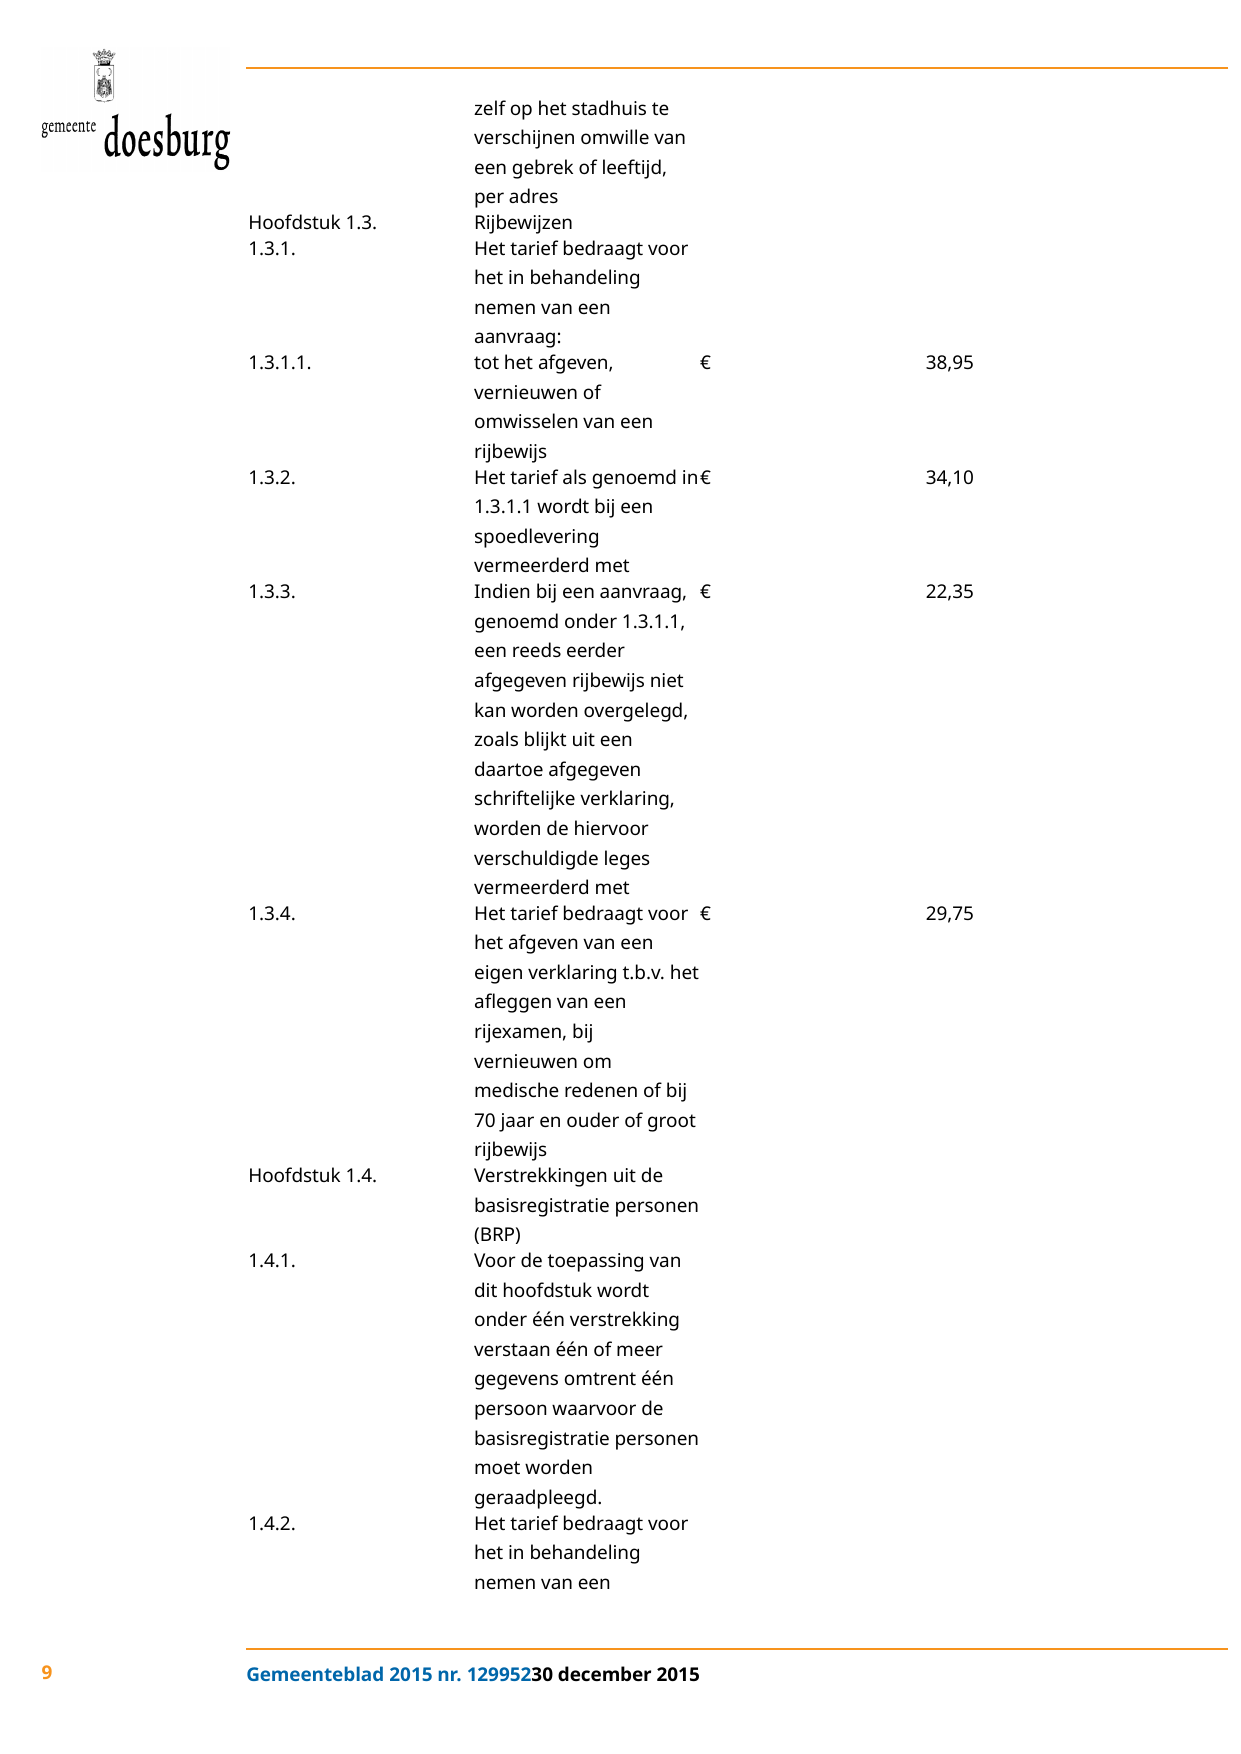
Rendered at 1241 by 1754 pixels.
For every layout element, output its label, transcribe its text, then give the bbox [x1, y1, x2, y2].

table_cell 38,95 [926, 350, 1152, 464]
table_cell Indien bij een aanvraag, genoemd onder 1.3.1.1, een reeds eerder afgegeven rijbewijs niet kan worden overgelegd, zoals blijkt uit een daartoe afgegeven schriftelijke verklaring, worden de hiervoor verschuldigde leges vermeerderd met [474, 579, 700, 900]
table_cell [700, 1163, 926, 1247]
table_cell 1.3.3. [248, 579, 474, 900]
table_cell [926, 1510, 1152, 1594]
table_cell [926, 1247, 1152, 1510]
table_cell 1.4.2. [248, 1510, 474, 1594]
table_cell € [700, 579, 926, 900]
table_cell zelf op het stadhuis te verschijnen omwille van een gebrek of leeftijd, per adres [474, 95, 700, 209]
table_cell 1.4.1. [248, 1247, 474, 1510]
table_cell Voor de toepassing van dit hoofdstuk wordt onder één verstrekking verstaan één of meer gegevens omtrent één persoon waarvoor de basisregistratie personen moet worden geraadpleegd. [474, 1247, 700, 1510]
table_cell [700, 235, 926, 349]
table_cell [700, 1510, 926, 1594]
table_cell Het tarief als genoemd in 1.3.1.1 wordt bij een spoedlevering vermeerderd met [474, 464, 700, 578]
table_cell € [700, 350, 926, 464]
table_cell 1.3.4. [248, 900, 474, 1162]
picture [41, 47, 231, 172]
table_cell Rijbewijzen [474, 209, 700, 235]
table_cell 22,35 [926, 579, 1152, 900]
table_cell 1.3.1.1. [248, 350, 474, 464]
table_cell [926, 95, 1152, 209]
table_cell Hoofdstuk 1.3. [248, 209, 474, 235]
table_cell [700, 95, 926, 209]
table_cell [248, 95, 474, 209]
table_cell 34,10 [926, 464, 1152, 578]
table_cell 1.3.2. [248, 464, 474, 578]
table_cell 1.3.1. [248, 235, 474, 349]
table_cell 29,75 [926, 900, 1152, 1162]
table_cell [926, 209, 1152, 235]
table_cell Hoofdstuk 1.4. [248, 1163, 474, 1247]
table_cell [926, 1163, 1152, 1247]
table_cell Het tarief bedraagt voor het in behandeling nemen van een aanvraag: [474, 235, 700, 349]
table_cell € [700, 464, 926, 578]
table_cell Het tarief bedraagt voor het in behandeling nemen van een [474, 1510, 700, 1594]
table_cell [926, 235, 1152, 349]
table_cell Het tarief bedraagt voor het afgeven van een eigen verklaring t.b.v. het afleggen van een rijexamen, bij vernieuwen om medische redenen of bij 70 jaar en ouder of groot rijbewijs [474, 900, 700, 1162]
table_cell Verstrekkingen uit de basisregistratie personen (BRP) [474, 1163, 700, 1247]
table_cell [700, 1247, 926, 1510]
table_cell tot het afgeven, vernieuwen of omwisselen van een rijbewijs [474, 350, 700, 464]
table_cell € [700, 900, 926, 1162]
table_cell [700, 209, 926, 235]
